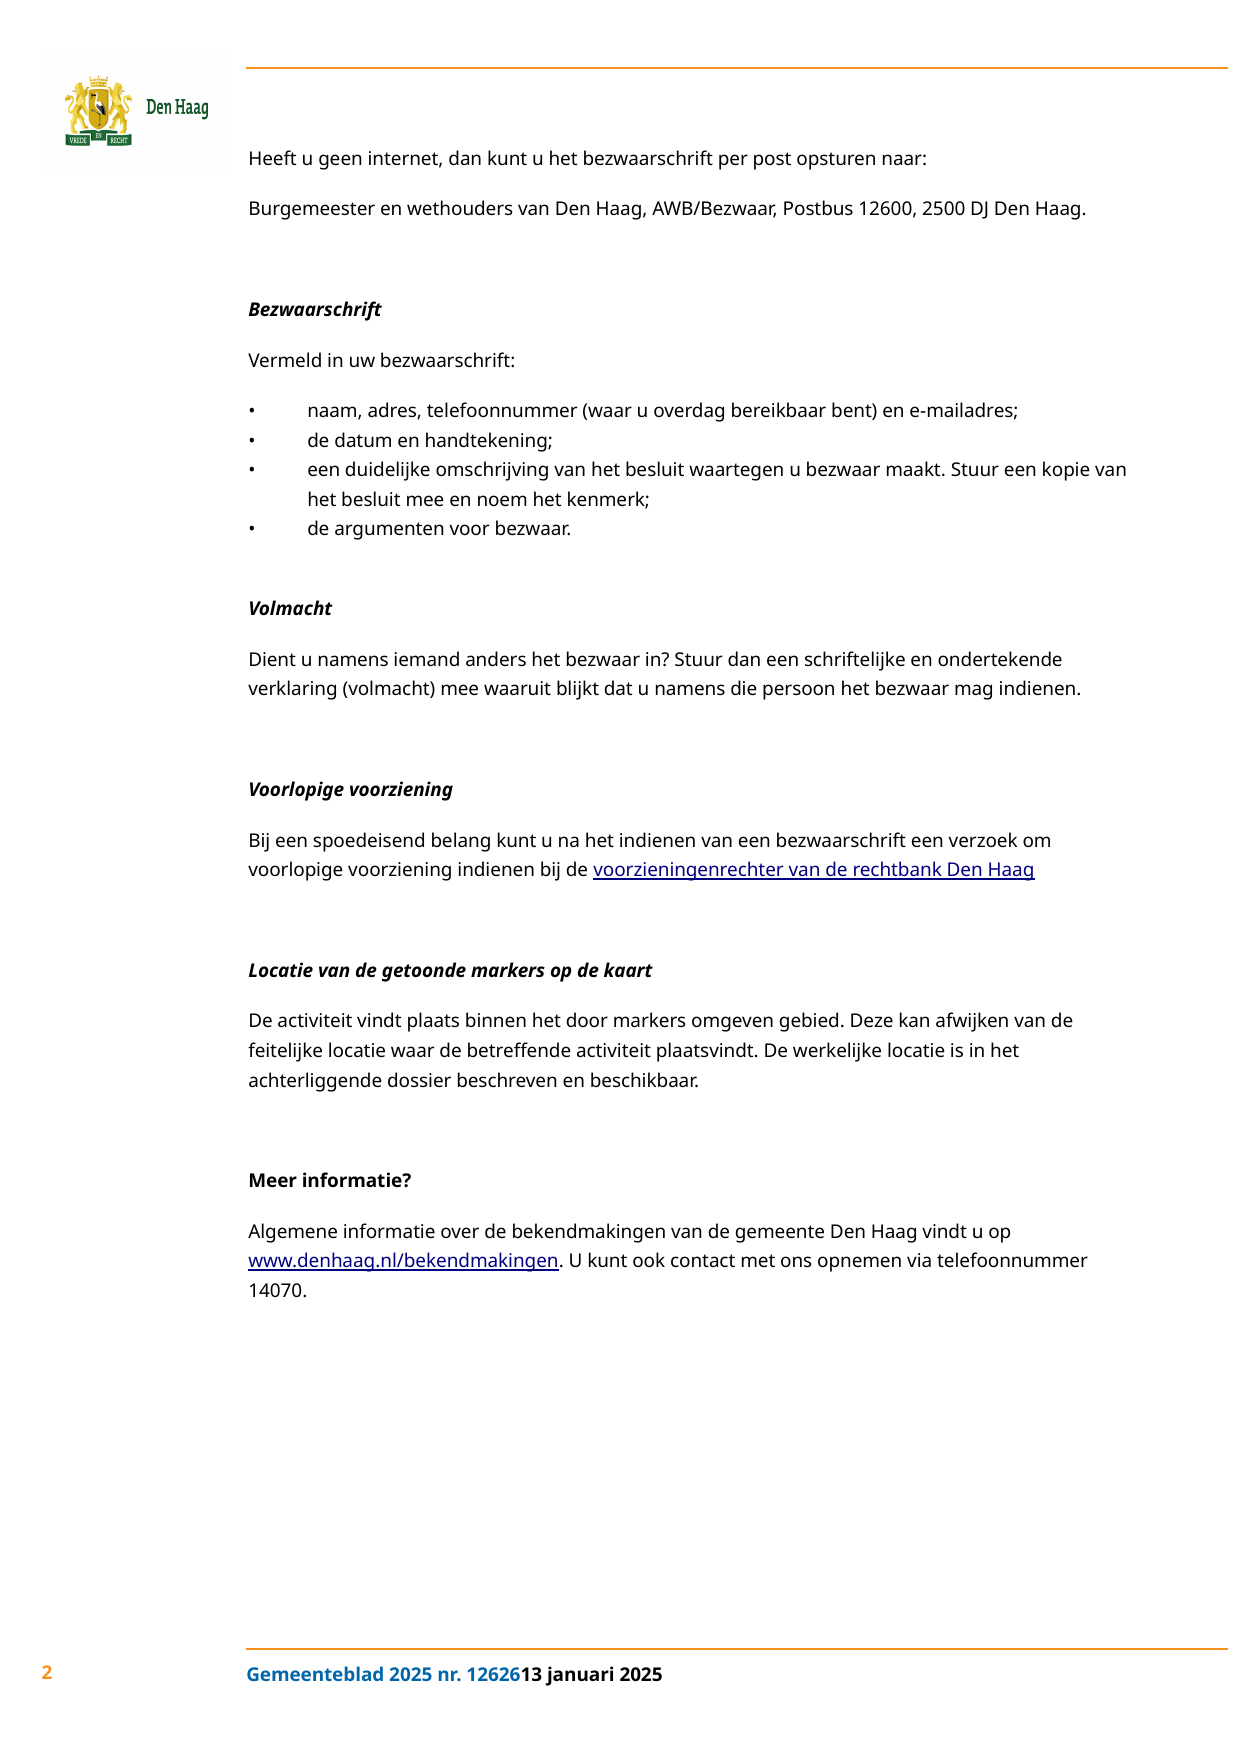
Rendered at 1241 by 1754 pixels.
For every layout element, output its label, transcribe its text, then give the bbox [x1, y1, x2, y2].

text Dient u namens iemand anders het bezwaar in? Stuur dan een schriftelijke en ondertekende verklaring (volmacht) mee waaruit blijkt dat u namens die persoon het bezwaar mag indienen. [248, 646, 1152, 701]
text Voorlopige voorziening [248, 776, 1152, 802]
picture [41, 47, 231, 172]
text De activiteit vindt plaats binnen het door markers omgeven gebied. Deze kan afwijken van de feitelijke locatie waar de betreffende activiteit plaatsvindt. De werkelijke locatie is in het achterliggende dossier beschreven en beschikbaar. [248, 1008, 1152, 1093]
text Heeft u geen internet, dan kunt u het bezwaarschrift per post opsturen naar: [248, 145, 1152, 171]
text Meer informatie? [248, 1168, 1152, 1193]
list de datum en handtekening; [248, 427, 1152, 453]
list naam, adres, telefoonnummer (waar u overdag bereikbaar bent) en e-mailadres; [248, 397, 1152, 423]
text Bij een spoedeisend belang kunt u na het indienen van een bezwaarschrift een verzoek om voorlopige voorziening indienen bij de voorzieningenrechter van de rechtbank Den Haag [248, 827, 1152, 882]
list een duidelijke omschrijving van het besluit waartegen u bezwaar maakt. Stuur een kopie van het besluit mee en noem het kenmerk; [248, 456, 1152, 512]
text Burgemeester en wethouders van Den Haag, AWB/Bezwaar, Postbus 12600, 2500 DJ Den Haag. [248, 196, 1152, 221]
text Volmacht [248, 596, 1152, 621]
text Algemene informatie over de bekendmakingen van de gemeente Den Haag vindt u op www.denhaag.nl/bekendmakingen. U kunt ook contact met ons opnemen via telefoonnummer 14070. [248, 1218, 1152, 1303]
list de argumenten voor bezwaar. [248, 516, 1152, 541]
text Bezwaarschrift [248, 296, 1152, 322]
text Locatie van de getoonde markers op de kaart [248, 957, 1152, 983]
text Vermeld in uw bezwaarschrift: [248, 347, 1152, 373]
